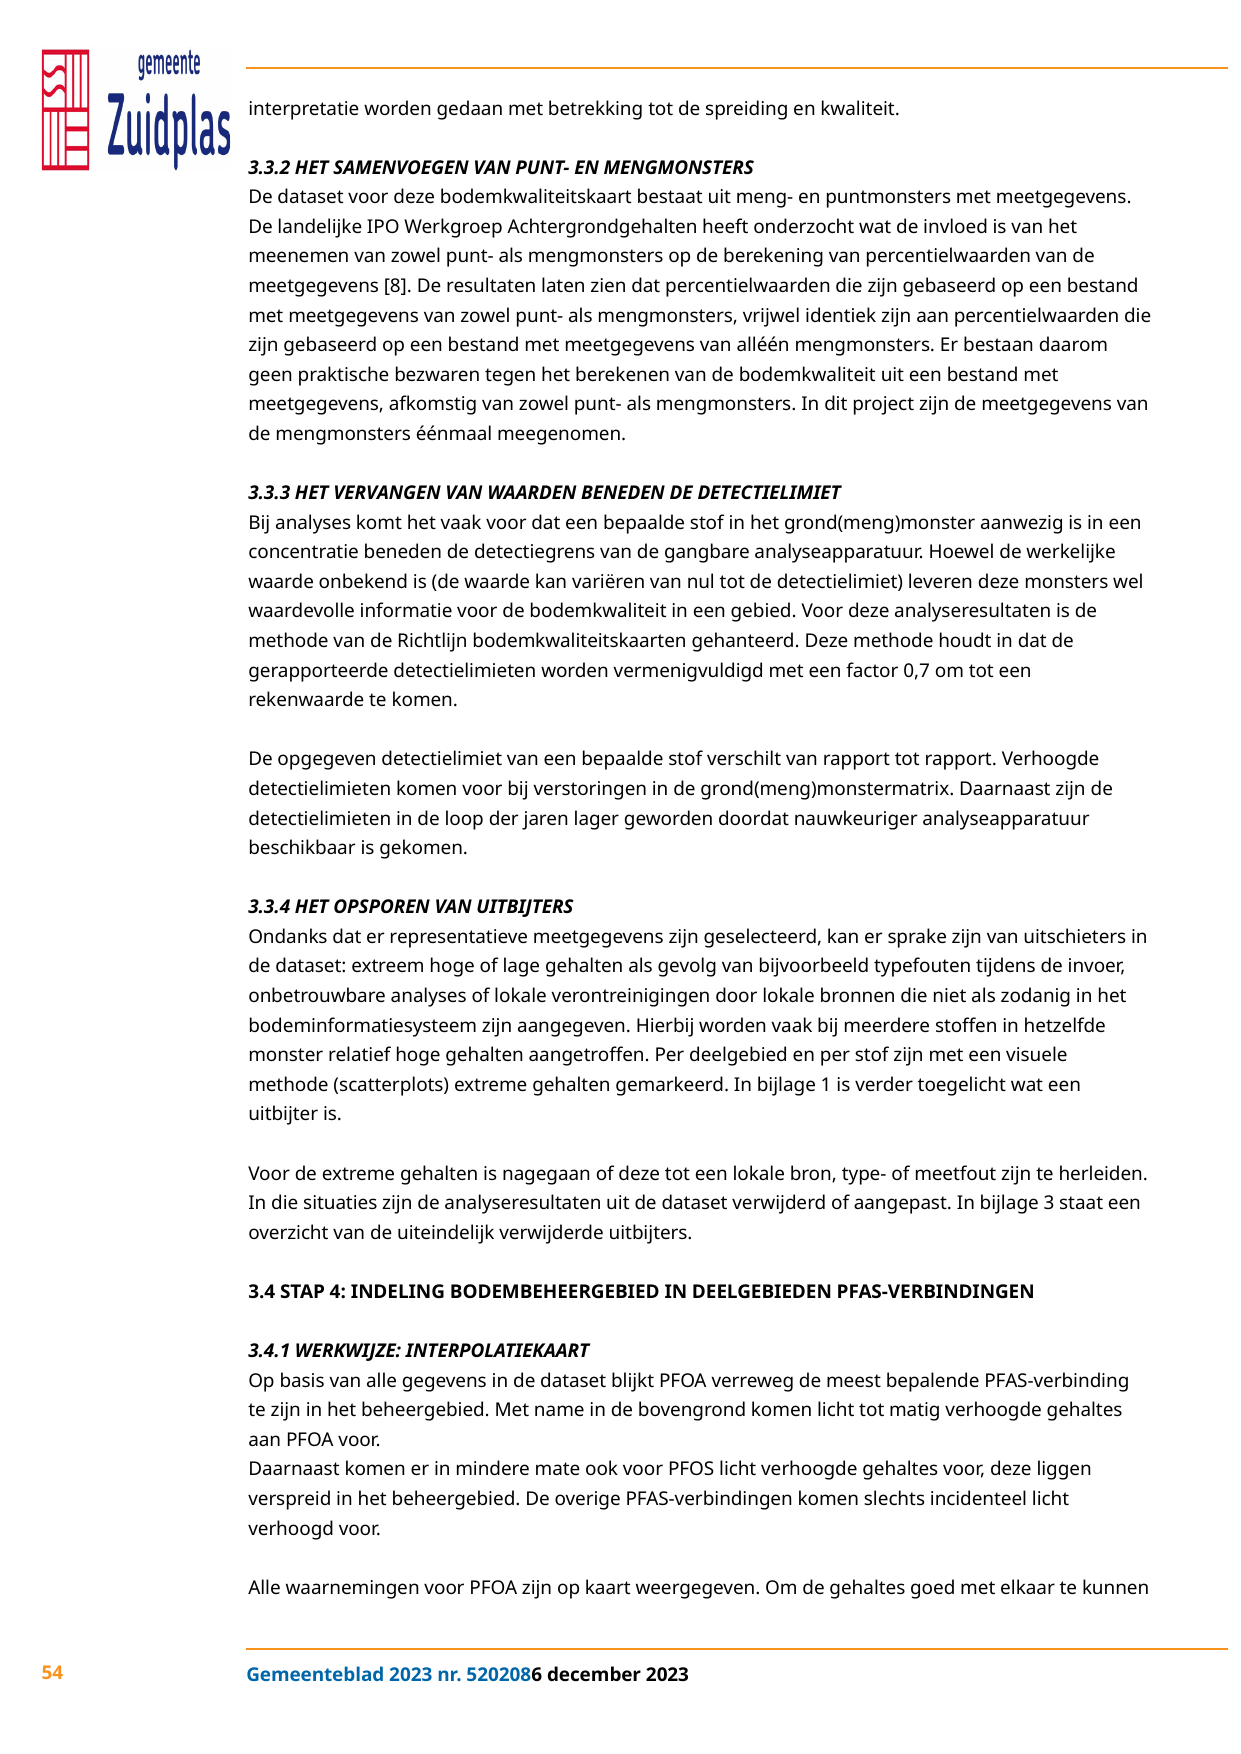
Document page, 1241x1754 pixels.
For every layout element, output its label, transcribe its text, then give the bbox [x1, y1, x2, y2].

text Daarnaast komen er in mindere mate ook voor PFOS licht verhoogde gehaltes voor, deze liggen verspreid in het beheergebied. De overige PFAS-verbindingen komen slechts incidenteel licht verhoogd voor. [248, 1456, 1152, 1541]
text De dataset voor deze bodemkwaliteitskaart bestaat uit meng- en puntmonsters met meetgegevens. De landelijke IPO Werkgroep Achtergrondgehalten heeft onderzocht wat de invloed is van het meenemen van zowel punt- als mengmonsters op de berekening van percentielwaarden van de meetgegevens [8]. De resultaten laten zien dat percentielwaarden die zijn gebaseerd op een bestand met meetgegevens van zowel punt- als mengmonsters, vrijwel identiek zijn aan percentielwaarden die zijn gebaseerd op een bestand met meetgegevens van alléén mengmonsters. Er bestaan daarom geen praktische bezwaren tegen het berekenen van de bodemkwaliteit uit een bestand met meetgegevens, afkomstig van zowel punt- als mengmonsters. In dit project zijn de meetgegevens van de mengmonsters éénmaal meegenomen. [248, 183, 1152, 446]
text Alle waarnemingen voor PFOA zijn op kaart weergegeven. Om de gehaltes goed met elkaar te kunnen [248, 1574, 1152, 1600]
text Ondanks dat er representatieve meetgegevens zijn geselecteerd, kan er sprake zijn van uitschieters in de dataset: extreem hoge of lage gehalten als gevolg van bijvoorbeeld typefouten tijdens de invoer, onbetrouwbare analyses of lokale verontreinigingen door lokale bronnen die niet als zodanig in het bodeminformatiesysteem zijn aangegeven. Hierbij worden vaak bij meerdere stoffen in hetzelfde monster relatief hoge gehalten aangetroffen. Per deelgebied en per stof zijn met een visuele methode (scatterplots) extreme gehalten gemarkeerd. In bijlage 1 is verder toegelicht wat een uitbijter is. [248, 923, 1152, 1126]
text 3.4 STAP 4: INDELING BODEMBEHEERGEBIED IN DEELGEBIEDEN PFAS-VERBINDINGEN [248, 1278, 1152, 1304]
text 3.3.2 HET SAMENVOEGEN VAN PUNT- EN MENGMONSTERS [248, 154, 1152, 180]
text 3.4.1 WERKWIJZE: INTERPOLATIEKAART [248, 1337, 1152, 1363]
text De opgegeven detectielimiet van een bepaalde stof verschilt van rapport tot rapport. Verhoogde detectielimieten komen voor bij verstoringen in de grond(meng)monstermatrix. Daarnaast zijn de detectielimieten in de loop der jaren lager geworden doordat nauwkeuriger analyseapparatuur beschikbaar is gekomen. [248, 746, 1152, 860]
text Op basis van alle gegevens in de dataset blijkt PFOA verreweg de meest bepalende PFAS-verbinding te zijn in het beheergebied. Met name in de bovengrond komen licht tot matig verhoogde gehaltes aan PFOA voor. [248, 1367, 1152, 1452]
picture [41, 47, 231, 172]
text Bij analyses komt het vaak voor dat een bepaalde stof in het grond(meng)monster aanwezig is in een concentratie beneden de detectiegrens van de gangbare analyseapparatuur. Hoewel de werkelijke waarde onbekend is (de waarde kan variëren van nul tot de detectielimiet) leveren deze monsters wel waardevolle informatie voor de bodemkwaliteit in een gebied. Voor deze analyseresultaten is de methode van de Richtlijn bodemkwaliteitskaarten gehanteerd. Deze methode houdt in dat de gerapporteerde detectielimieten worden vermenigvuldigd met een factor 0,7 om tot een rekenwaarde te komen. [248, 509, 1152, 712]
text 3.3.4 HET OPSPOREN VAN UITBIJTERS [248, 893, 1152, 919]
text 3.3.3 HET VERVANGEN VAN WAARDEN BENEDEN DE DETECTIELIMIET [248, 479, 1152, 505]
text Voor de extreme gehalten is nagegaan of deze tot een lokale bron, type- of meetfout zijn te herleiden. In die situaties zijn de analyseresultaten uit de dataset verwijderd of aangepast. In bijlage 3 staat een overzicht van de uiteindelijk verwijderde uitbijters. [248, 1160, 1152, 1245]
text interpretatie worden gedaan met betrekking tot de spreiding en kwaliteit. [248, 95, 1152, 121]
